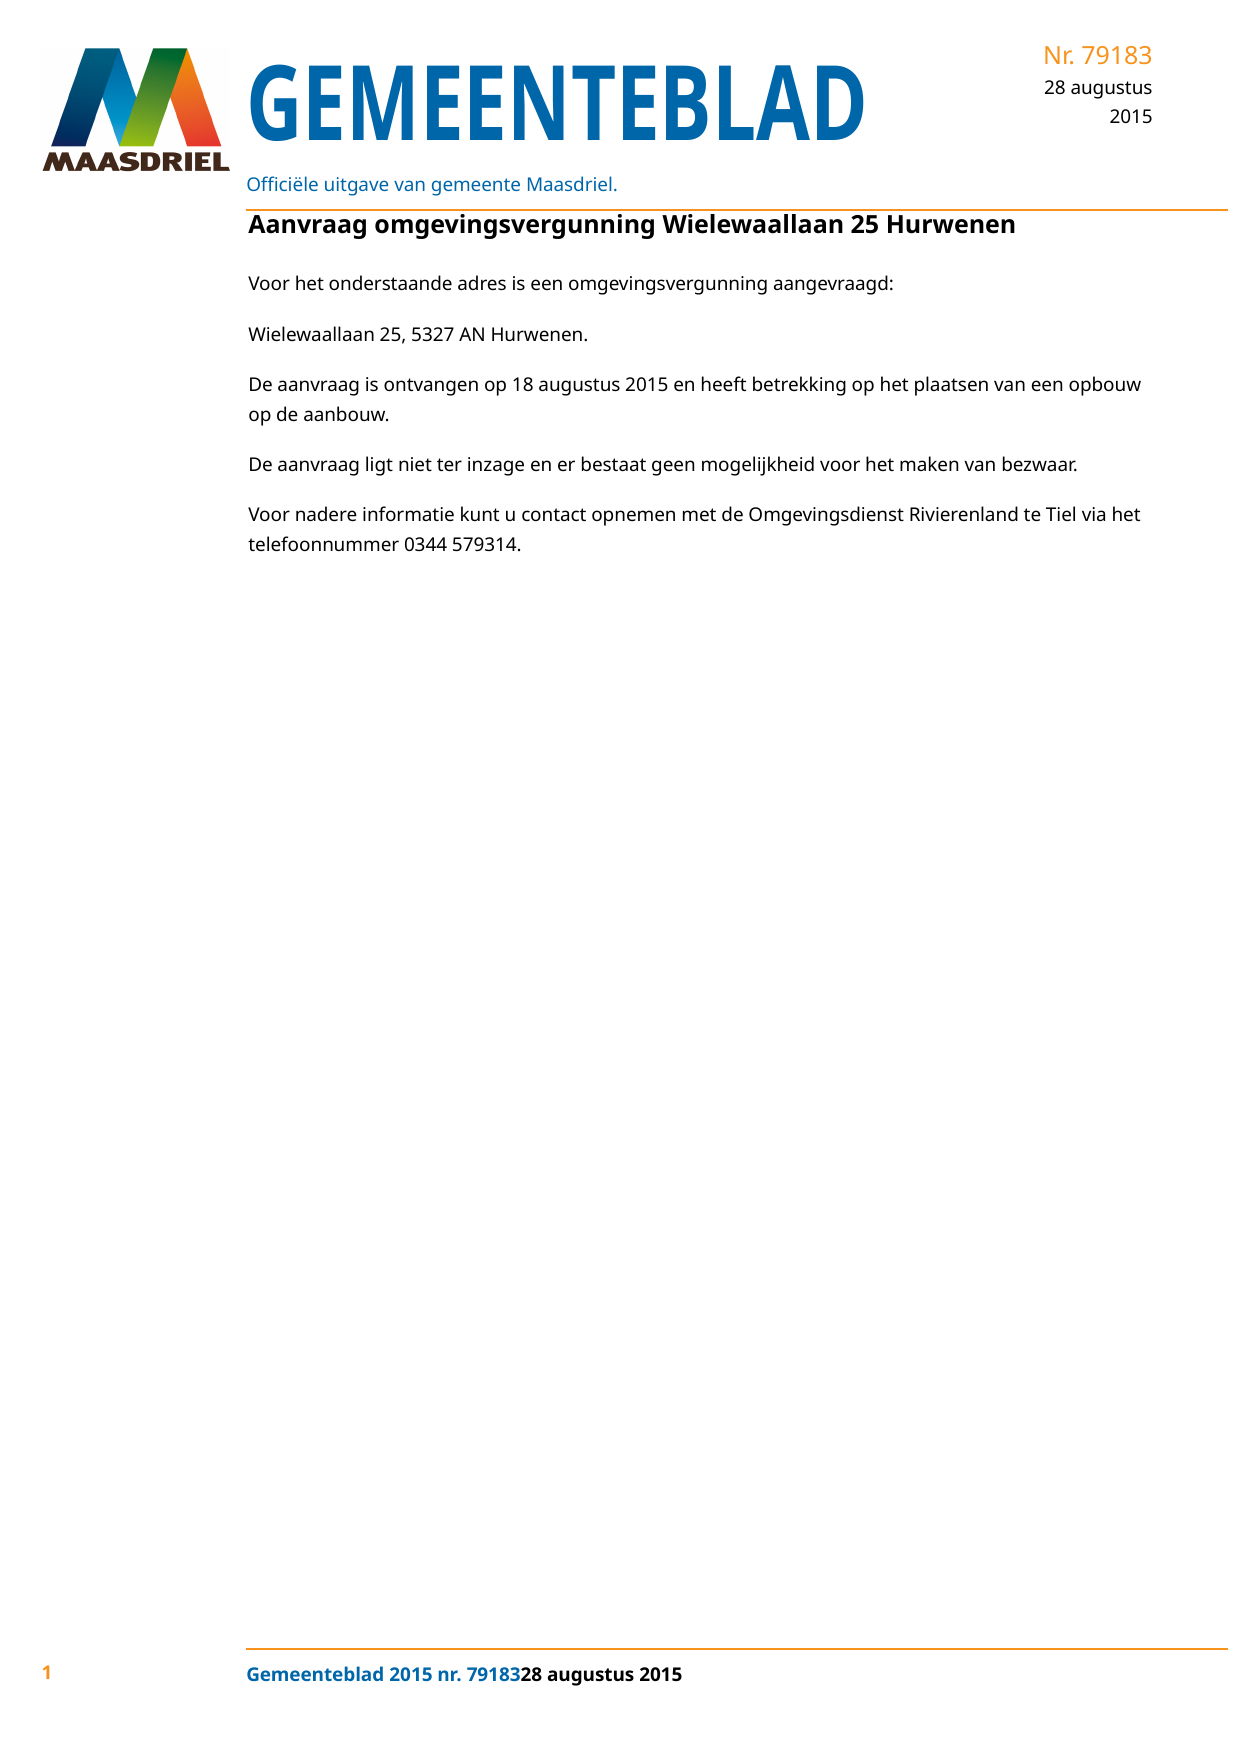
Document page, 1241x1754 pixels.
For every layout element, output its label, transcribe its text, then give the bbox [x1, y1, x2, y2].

text Aanvraag omgevingsvergunning Wielewaallaan 25 Hurwenen [248, 211, 1152, 241]
text Wielewaallaan 25, 5327 AN Hurwenen. [248, 321, 1152, 346]
picture [41, 47, 231, 172]
text Voor nadere informatie kunt u contact opnemen met de Omgevingsdienst Rivierenland te Tiel via het telefoonnummer 0344 579314. [248, 502, 1152, 557]
text Voor het onderstaande adres is een omgevingsvergunning aangevraagd: [248, 270, 1152, 296]
text De aanvraag is ontvangen op 18 augustus 2015 en heeft betrekking op het plaatsen van een opbouw op de aanbouw. [248, 371, 1152, 426]
text De aanvraag ligt niet ter inzage en er bestaat geen mogelijkheid voor het maken van bezwaar. [248, 451, 1152, 477]
